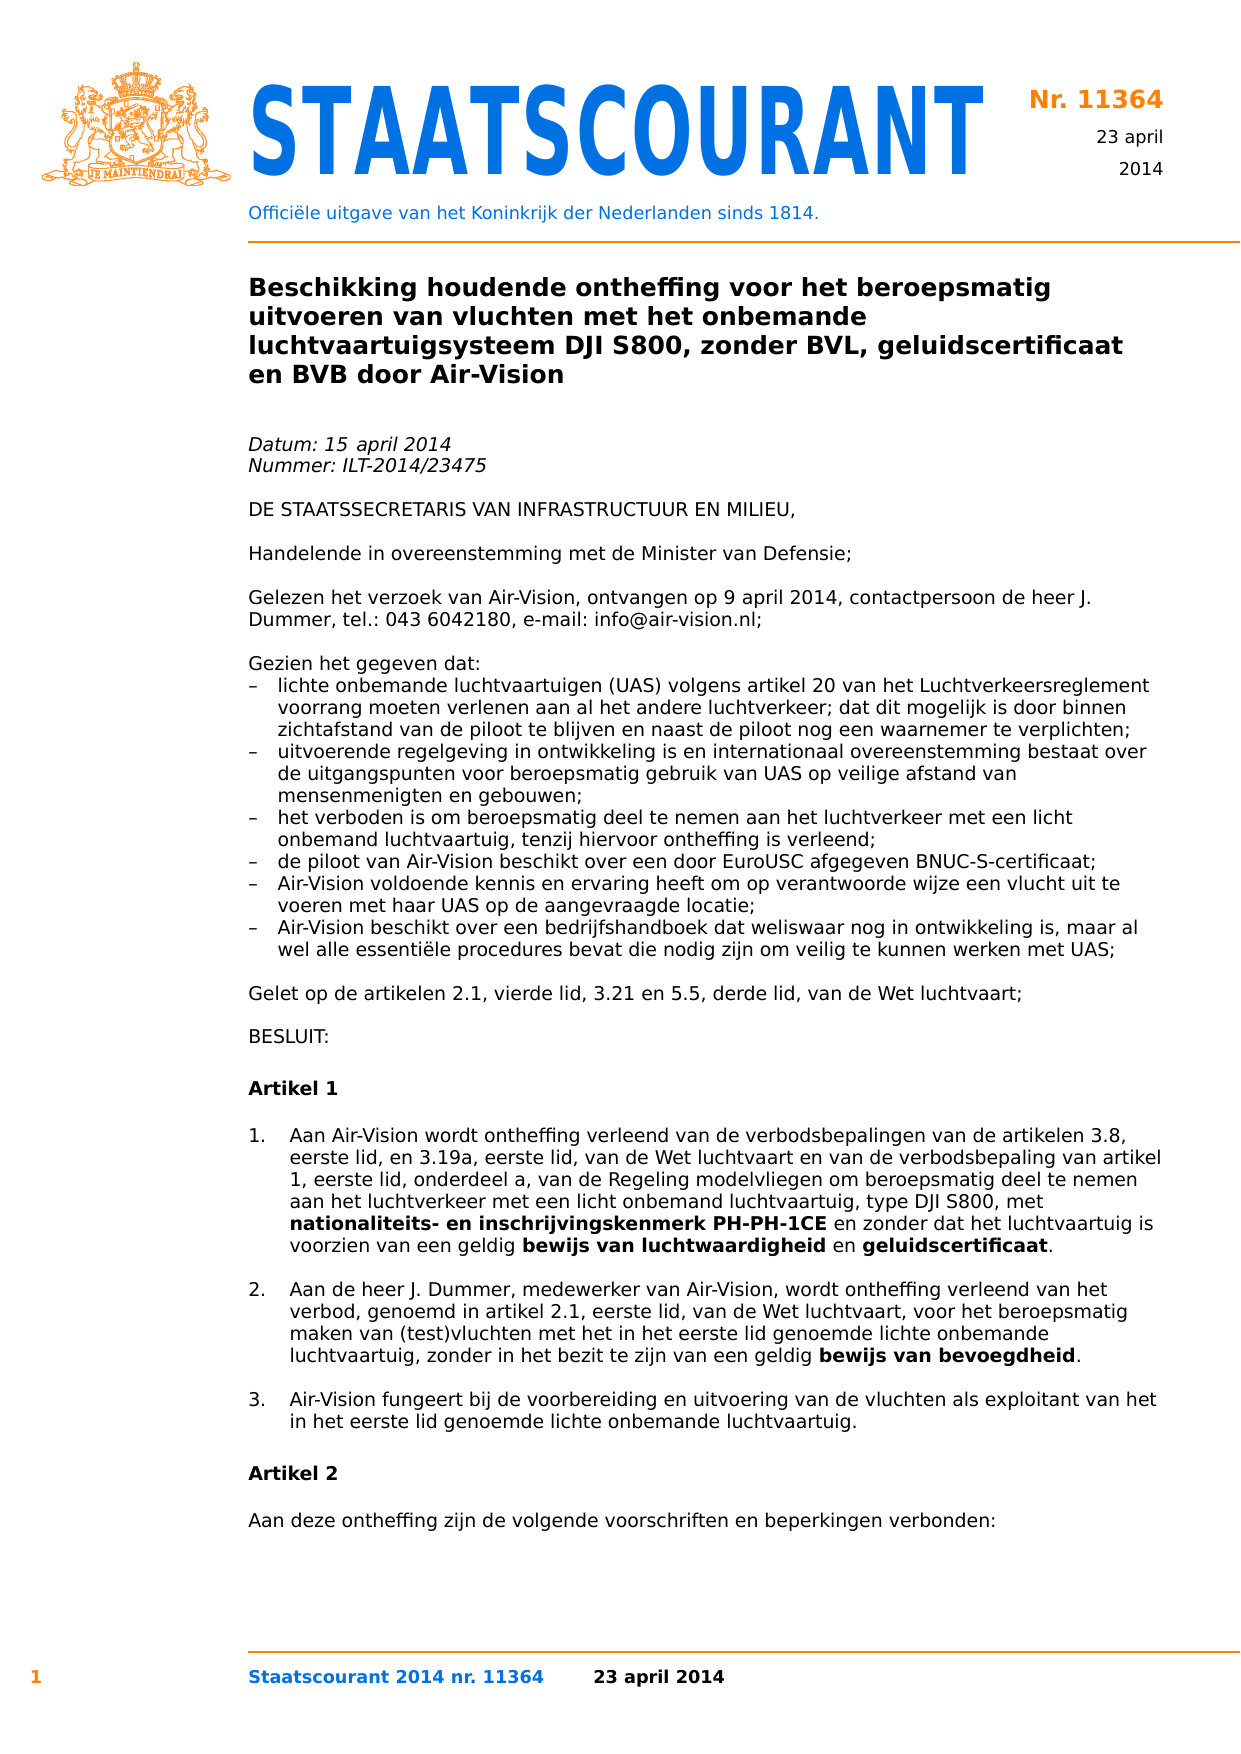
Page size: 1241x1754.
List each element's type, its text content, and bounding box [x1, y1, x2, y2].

text Gelezen het verzoek van Air-Vision, ontvangen op 9 april 2014, contactpersoon de heer J. Dummer, tel.: 043 6042180, e-mail: info@air-vision.nl; [248, 587, 1163, 631]
text Gezien het gegeven dat: [248, 653, 1163, 675]
text – Air-Vision voldoende kennis en ervaring heeft om op verantwoorde wijze een vlucht uit te voeren met haar UAS op de aangevraagde locatie; [248, 873, 1163, 917]
table_cell 23 april [998, 121, 1240, 153]
text 1. Aan Air-Vision wordt ontheffing verleend van de verbodsbepalingen van de artikelen 3.8, eerste lid, en 3.19a, eerste lid, van de Wet luchtvaart en van de verbodsbepaling van artikel 1, eerste lid, onderdeel a, van de Regeling modelvliegen om beroepsmatig deel te nemen aan het luchtverkeer met een licht onbemand luchtvaartuig, type DJI S800, met nationaliteits- en inschrijvingskenmerk PH-PH-1CE en zonder dat het luchtvaartuig is voorzien van een geldig bewijs van luchtwaardigheid en geluidscertificaat. [248, 1125, 1163, 1257]
subtitle Artikel 2 [248, 1463, 1163, 1485]
text – uitvoerende regelgeving in ontwikkeling is en internationaal overeenstemming bestaat over de uitgangspunten voor beroepsmatig gebruik van UAS op veilige afstand van mensenmenigten en gebouwen; [248, 741, 1163, 807]
table_cell Officiële uitgave van het Koninkrijk der Nederlanden sinds 1814. [248, 203, 1240, 241]
text 3. Air-Vision fungeert bij de voorbereiding en uitvoering van de vluchten als exploitant van het in het eerste lid genoemde lichte onbemande luchtvaartuig. [248, 1389, 1163, 1433]
text Gelet op de artikelen 2.1, vierde lid, 3.21 en 5.5, derde lid, van de Wet luchtvaart; [248, 982, 1163, 1004]
text BESLUIT: [248, 1026, 1163, 1048]
text Handelende in overeenstemming met de Minister van Defensie; [248, 543, 1163, 565]
text 2. Aan de heer J. Dummer, medewerker van Air-Vision, wordt ontheffing verleend van het verbod, genoemd in artikel 2.1, eerste lid, van de Wet luchtvaart, voor het beroepsmatig maken van (test)vluchten met het in het eerste lid genoemde lichte onbemande luchtvaartuig, zonder in het bezit te zijn van een geldig bewijs van bevoegdheid. [248, 1279, 1163, 1367]
table_header Nr. 11364 [998, 62, 1240, 121]
table_header STAATSCOURANT [248, 62, 998, 203]
text Datum: 15 april 2014 [248, 433, 1163, 455]
text – het verboden is om beroepsmatig deel te nemen aan het luchtverkeer met een licht onbemand luchtvaartuig, tenzij hiervoor ontheffing is verleend; [248, 807, 1163, 851]
text – lichte onbemande luchtvaartuigen (UAS) volgens artikel 20 van het Luchtverkeersreglement voorrang moeten verlenen aan al het andere luchtverkeer; dat dit mogelijk is door binnen zichtafstand van de piloot te blijven en naast de piloot nog een waarnemer te verplichten; [248, 675, 1163, 741]
table_header [25, 62, 248, 241]
subtitle Artikel 1 [248, 1078, 1163, 1100]
picture [41, 62, 231, 186]
text – Air-Vision beschikt over een bedrijfshandboek dat weliswaar nog in ontwikkeling is, maar al wel alle essentiële procedures bevat die nodig zijn om veilig te kunnen werken met UAS; [248, 917, 1163, 961]
text – de piloot van Air-Vision beschikt over een door EuroUSC afgegeven BNUC-S-certificaat; [248, 851, 1163, 873]
table_cell 2014 [998, 153, 1240, 203]
text Aan deze ontheffing zijn de volgende voorschriften en beperkingen verbonden: [248, 1510, 1163, 1532]
subtitle Beschikking houdende ontheffing voor het beroepsmatig uitvoeren van vluchten met het onbemande luchtvaartuigsysteem DJI S800, zonder BVL, geluidscertificaat en BVB door Air-Vision [248, 273, 1163, 390]
text DE STAATSSECRETARIS VAN INFRASTRUCTUUR EN MILIEU, [248, 499, 1163, 521]
text Nummer: ILT-2014/23475 [248, 455, 1163, 477]
